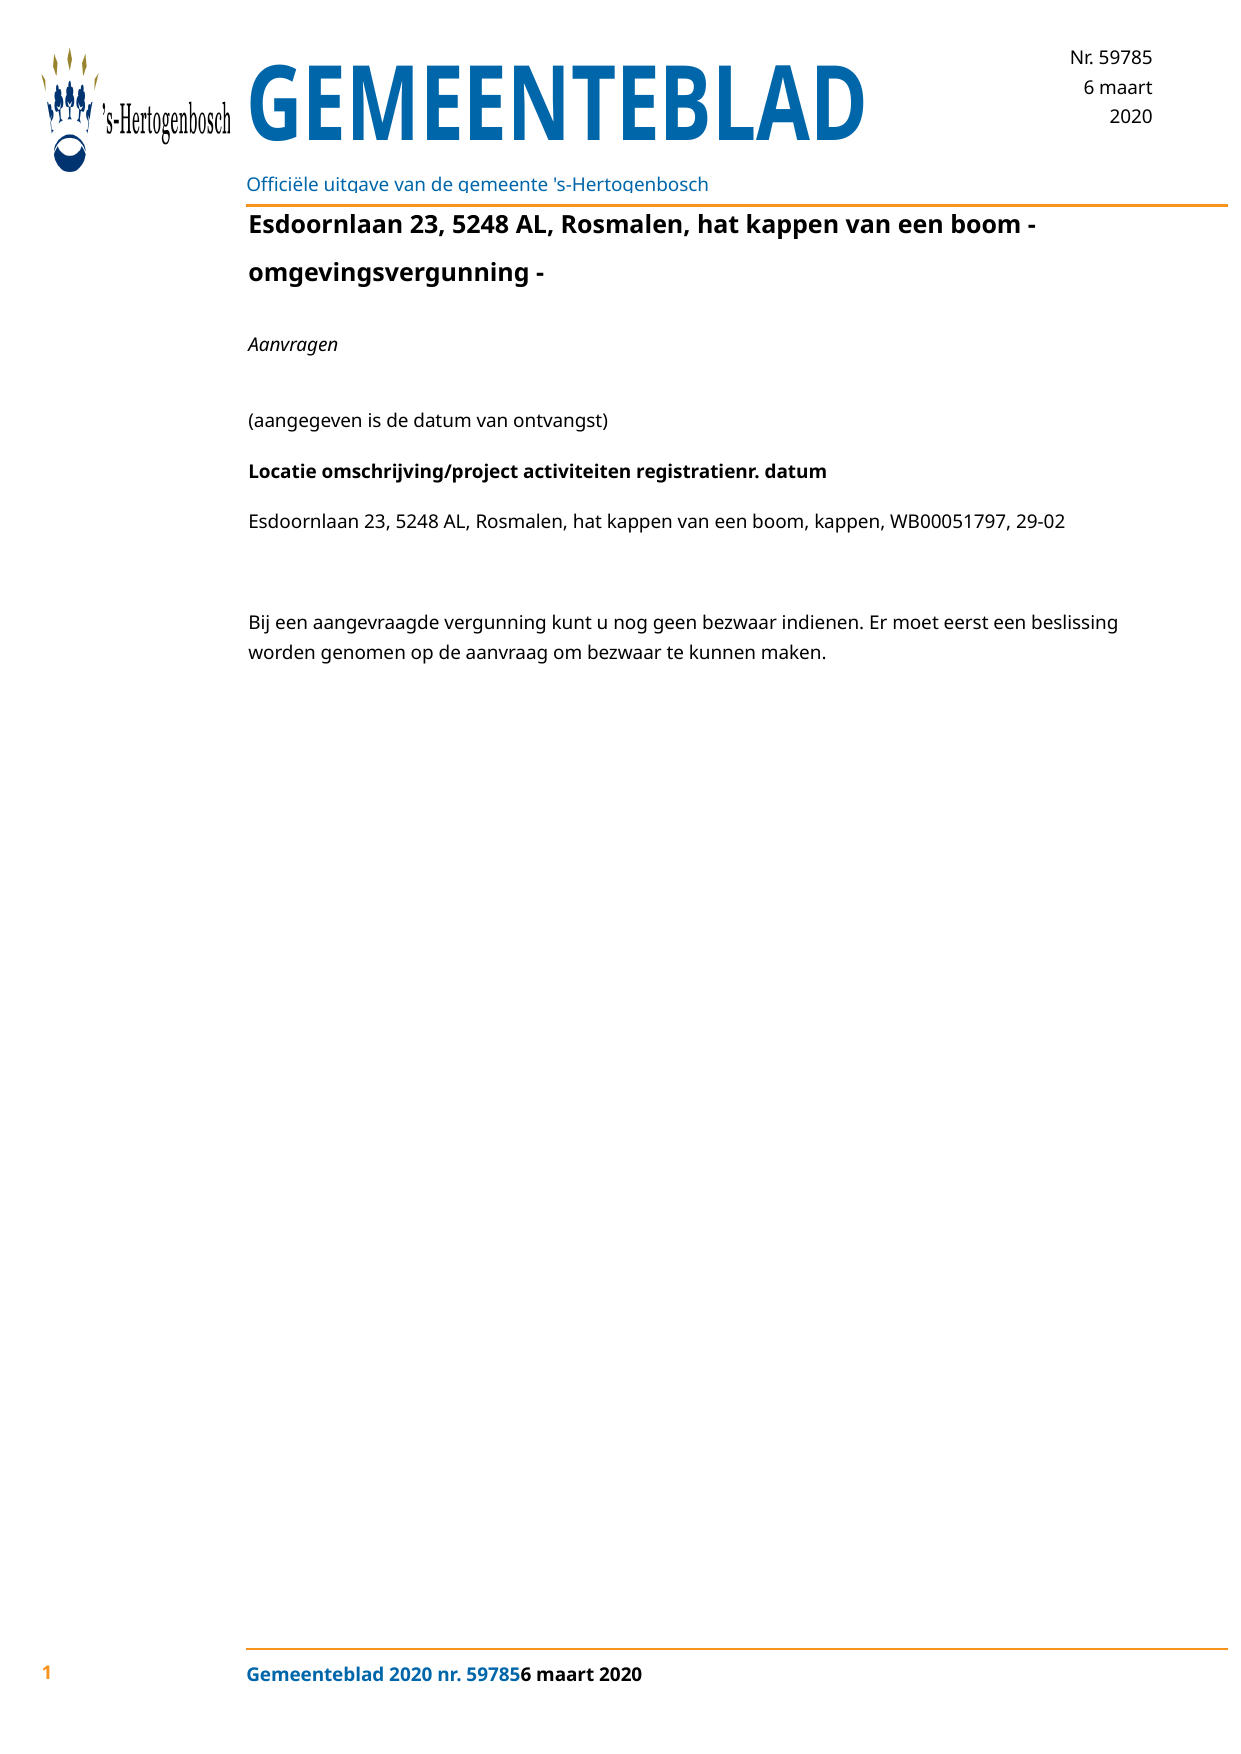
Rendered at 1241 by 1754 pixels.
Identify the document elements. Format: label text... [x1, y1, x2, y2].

text Esdoornlaan 23, 5248 AL, Rosmalen, hat kappen van een boom, kappen, WB00051797, 29-02 [248, 508, 1152, 534]
text Locatie omschrijving/project activiteiten registratienr. datum [248, 458, 1152, 484]
text Bij een aangevraagde vergunning kunt u nog geen bezwaar indienen. Er moet eerst een beslissing worden genomen op de aanvraag om bezwaar te kunnen maken. [248, 609, 1152, 664]
text (aangegeven is de datum van ontvangst) [248, 408, 1152, 433]
text Esdoornlaan 23, 5248 AL, Rosmalen, hat kappen van een boom - omgevingsvergunning - [248, 207, 1152, 288]
picture [41, 47, 231, 172]
text Aanvragen [248, 331, 1152, 357]
